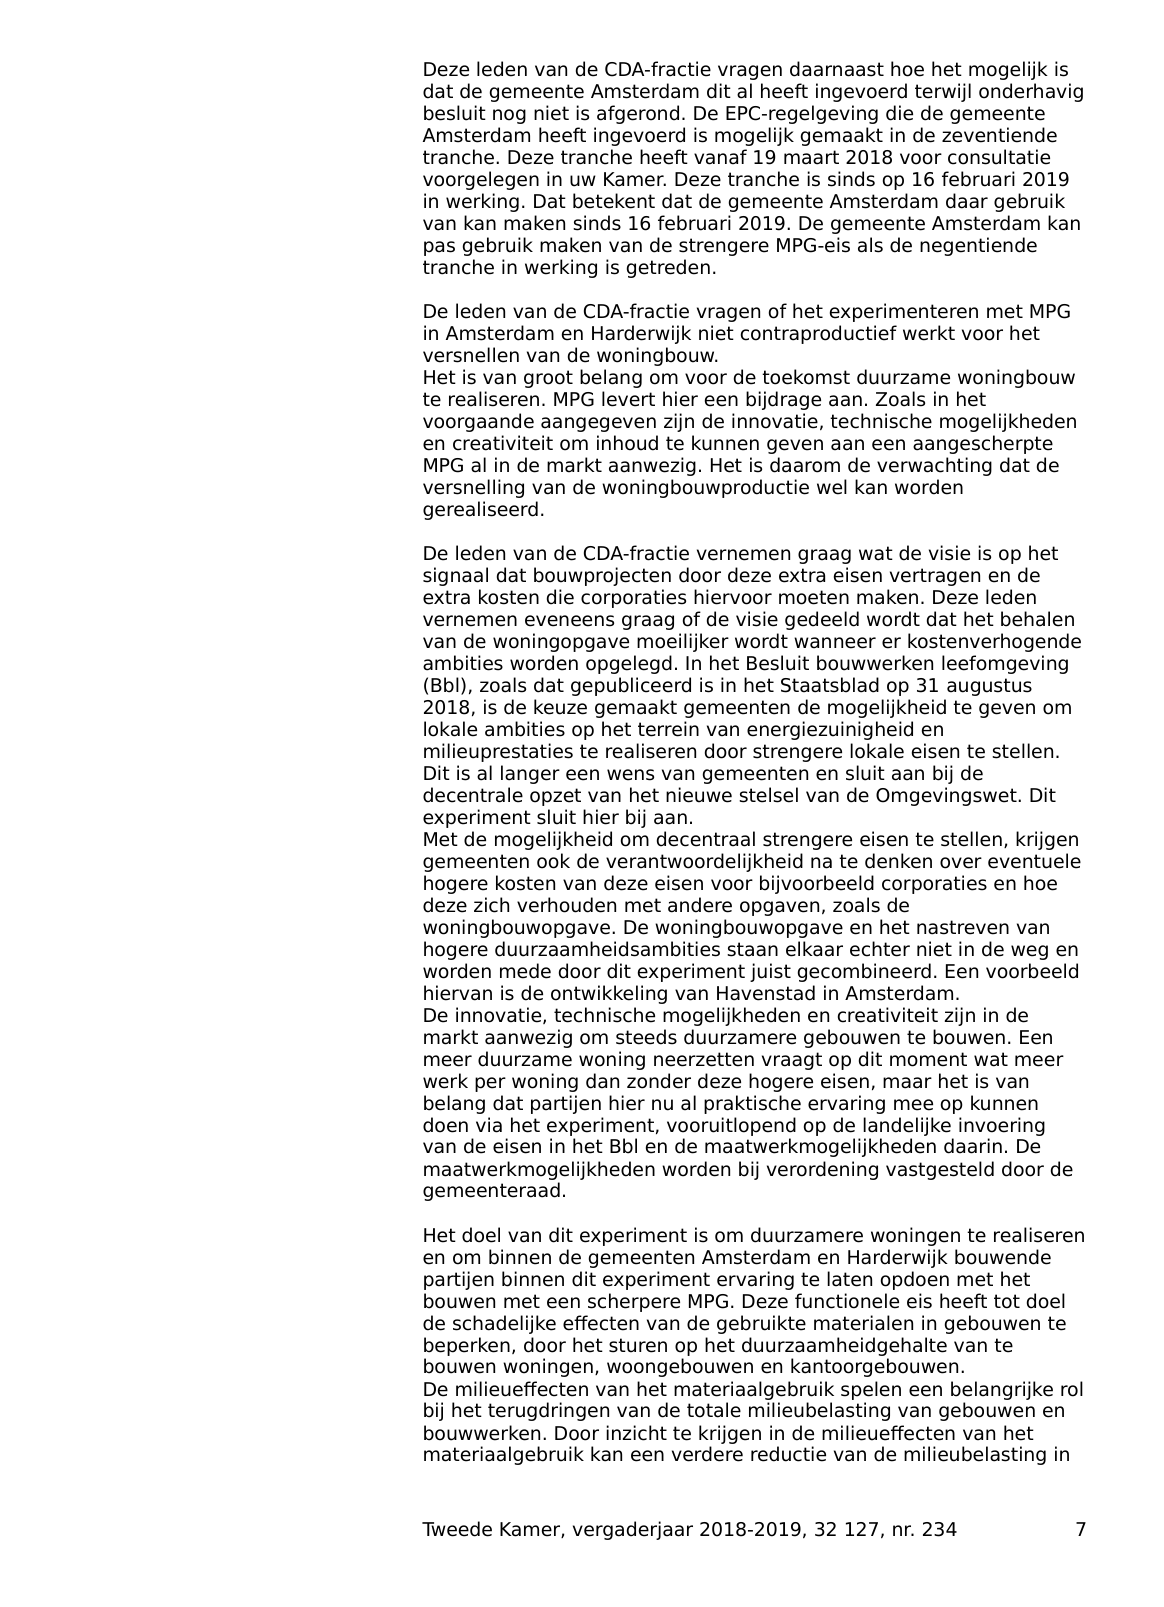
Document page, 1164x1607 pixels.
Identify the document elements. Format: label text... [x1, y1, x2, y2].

text De leden van de CDA-fractie vragen of het experimenteren met MPG in Amsterdam en Harderwijk niet contraproductief werkt voor het versnellen van de woningbouw. [422, 301, 1087, 367]
text Met de mogelijkheid om decentraal strengere eisen te stellen, krijgen gemeenten ook de verantwoordelijkheid na te denken over eventuele hogere kosten van deze eisen voor bijvoorbeeld corporaties en hoe deze zich verhouden met andere opgaven, zoals de woningbouwopgave. De woningbouwopgave en het nastreven van hogere duurzaamheidsambities staan elkaar echter niet in de weg en worden mede door dit experiment juist gecombineerd. Een voorbeeld hiervan is de ontwikkeling van Havenstad in Amsterdam. [422, 829, 1087, 1004]
text De milieueffecten van het materiaalgebruik spelen een belangrijke rol bij het terugdringen van de totale milieubelasting van gebouwen en bouwwerken. Door inzicht te krijgen in de milieueffecten van het materiaalgebruik kan een verdere reductie van de milieubelasting in [422, 1378, 1087, 1466]
text De innovatie, technische mogelijkheden en creativiteit zijn in de markt aanwezig om steeds duurzamere gebouwen te bouwen. Een meer duurzame woning neerzetten vraagt op dit moment wat meer werk per woning dan zonder deze hogere eisen, maar het is van belang dat partijen hier nu al praktische ervaring mee op kunnen doen via het experiment, vooruitlopend op de landelijke invoering van de eisen in het Bbl en de maatwerkmogelijkheden daarin. De maatwerkmogelijkheden worden bij verordening vastgesteld door de gemeenteraad. [422, 1004, 1087, 1202]
text Het is van groot belang om voor de toekomst duurzame woningbouw te realiseren. MPG levert hier een bijdrage aan. Zoals in het voorgaande aangegeven zijn de innovatie, technische mogelijkheden en creativiteit om inhoud te kunnen geven aan een aangescherpte MPG al in de markt aanwezig. Het is daarom de verwachting dat de versnelling van de woningbouwproductie wel kan worden gerealiseerd. [422, 367, 1087, 521]
text De leden van de CDA-fractie vernemen graag wat de visie is op het signaal dat bouwprojecten door deze extra eisen vertragen en de extra kosten die corporaties hiervoor moeten maken. Deze leden vernemen eveneens graag of de visie gedeeld wordt dat het behalen van de woningopgave moeilijker wordt wanneer er kostenverhogende ambities worden opgelegd. In het Besluit bouwwerken leefomgeving (Bbl), zoals dat gepubliceerd is in het Staatsblad op 31 augustus 2018, is de keuze gemaakt gemeenten de mogelijkheid te geven om lokale ambities op het terrein van energiezuinigheid en milieuprestaties te realiseren door strengere lokale eisen te stellen. Dit is al langer een wens van gemeenten en sluit aan bij de decentrale opzet van het nieuwe stelsel van de Omgevingswet. Dit experiment sluit hier bij aan. [422, 543, 1087, 829]
text Deze leden van de CDA-fractie vragen daarnaast hoe het mogelijk is dat de gemeente Amsterdam dit al heeft ingevoerd terwijl onderhavig besluit nog niet is afgerond. De EPC-regelgeving die de gemeente Amsterdam heeft ingevoerd is mogelijk gemaakt in de zeventiende tranche. Deze tranche heeft vanaf 19 maart 2018 voor consultatie voorgelegen in uw Kamer. Deze tranche is sinds op 16 februari 2019 in werking. Dat betekent dat de gemeente Amsterdam daar gebruik van kan maken sinds 16 februari 2019. De gemeente Amsterdam kan pas gebruik maken van de strengere MPG-eis als de negentiende tranche in werking is getreden. [422, 59, 1087, 279]
text Het doel van dit experiment is om duurzamere woningen te realiseren en om binnen de gemeenten Amsterdam en Harderwijk bouwende partijen binnen dit experiment ervaring te laten opdoen met het bouwen met een scherpere MPG. Deze functionele eis heeft tot doel de schadelijke effecten van de gebruikte materialen in gebouwen te beperken, door het sturen op het duurzaamheidgehalte van te bouwen woningen, woongebouwen en kantoorgebouwen. [422, 1224, 1087, 1378]
